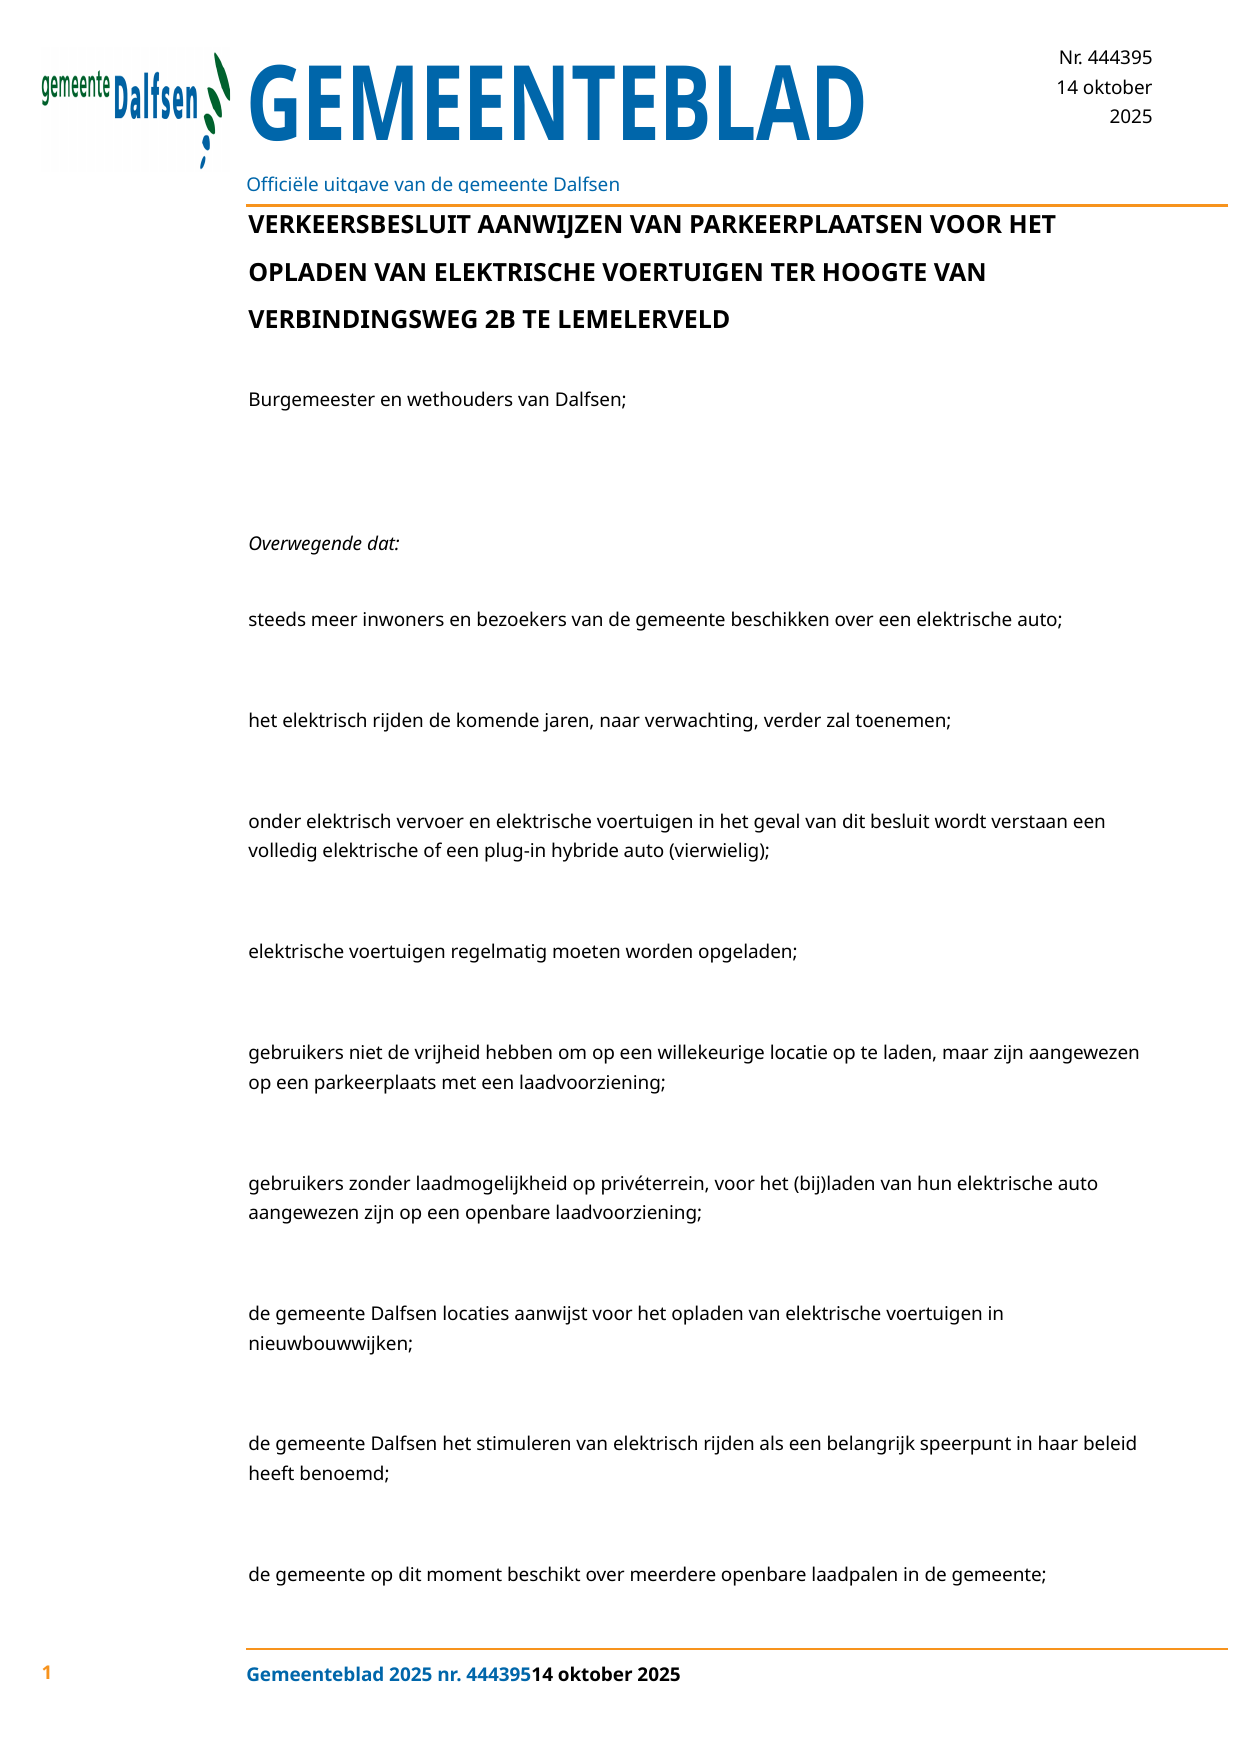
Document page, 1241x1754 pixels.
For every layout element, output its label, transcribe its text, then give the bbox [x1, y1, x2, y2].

text de gemeente op dit moment beschikt over meerdere openbare laadpalen in de gemeente; [248, 1561, 1152, 1587]
text de gemeente Dalfsen locaties aanwijst voor het opladen van elektrische voertuigen in nieuwbouwwijken; [248, 1300, 1152, 1355]
text steeds meer inwoners en bezoekers van de gemeente beschikken over een elektrische auto; [248, 606, 1152, 632]
text Burgemeester en wethouders van Dalfsen; [248, 386, 1152, 412]
text het elektrisch rijden de komende jaren, naar verwachting, verder zal toenemen; [248, 707, 1152, 733]
text elektrische voertuigen regelmatig moeten worden opgeladen; [248, 938, 1152, 964]
text VERKEERSBESLUIT AANWIJZEN VAN PARKEERPLAATSEN VOOR HET OPLADEN VAN ELEKTRISCHE VOERTUIGEN TER HOOGTE VAN VERBINDINGSWEG 2B TE LEMELERVELD [248, 207, 1152, 336]
text onder elektrisch vervoer en elektrische voertuigen in het geval van dit besluit wordt verstaan een volledig elektrische of een plug-in hybride auto (vierwielig); [248, 808, 1152, 863]
text de gemeente Dalfsen het stimuleren van elektrisch rijden als een belangrijk speerpunt in haar beleid heeft benoemd; [248, 1431, 1152, 1486]
text gebruikers zonder laadmogelijkheid op privéterrein, voor het (bij)laden van hun elektrische auto aangewezen zijn op een openbare laadvoorziening; [248, 1170, 1152, 1225]
text gebruikers niet de vrijheid hebben om op een willekeurige locatie op te laden, maar zijn aangewezen op een parkeerplaats met een laadvoorziening; [248, 1039, 1152, 1094]
picture [41, 47, 231, 172]
text Overwegende dat: [248, 530, 1152, 556]
